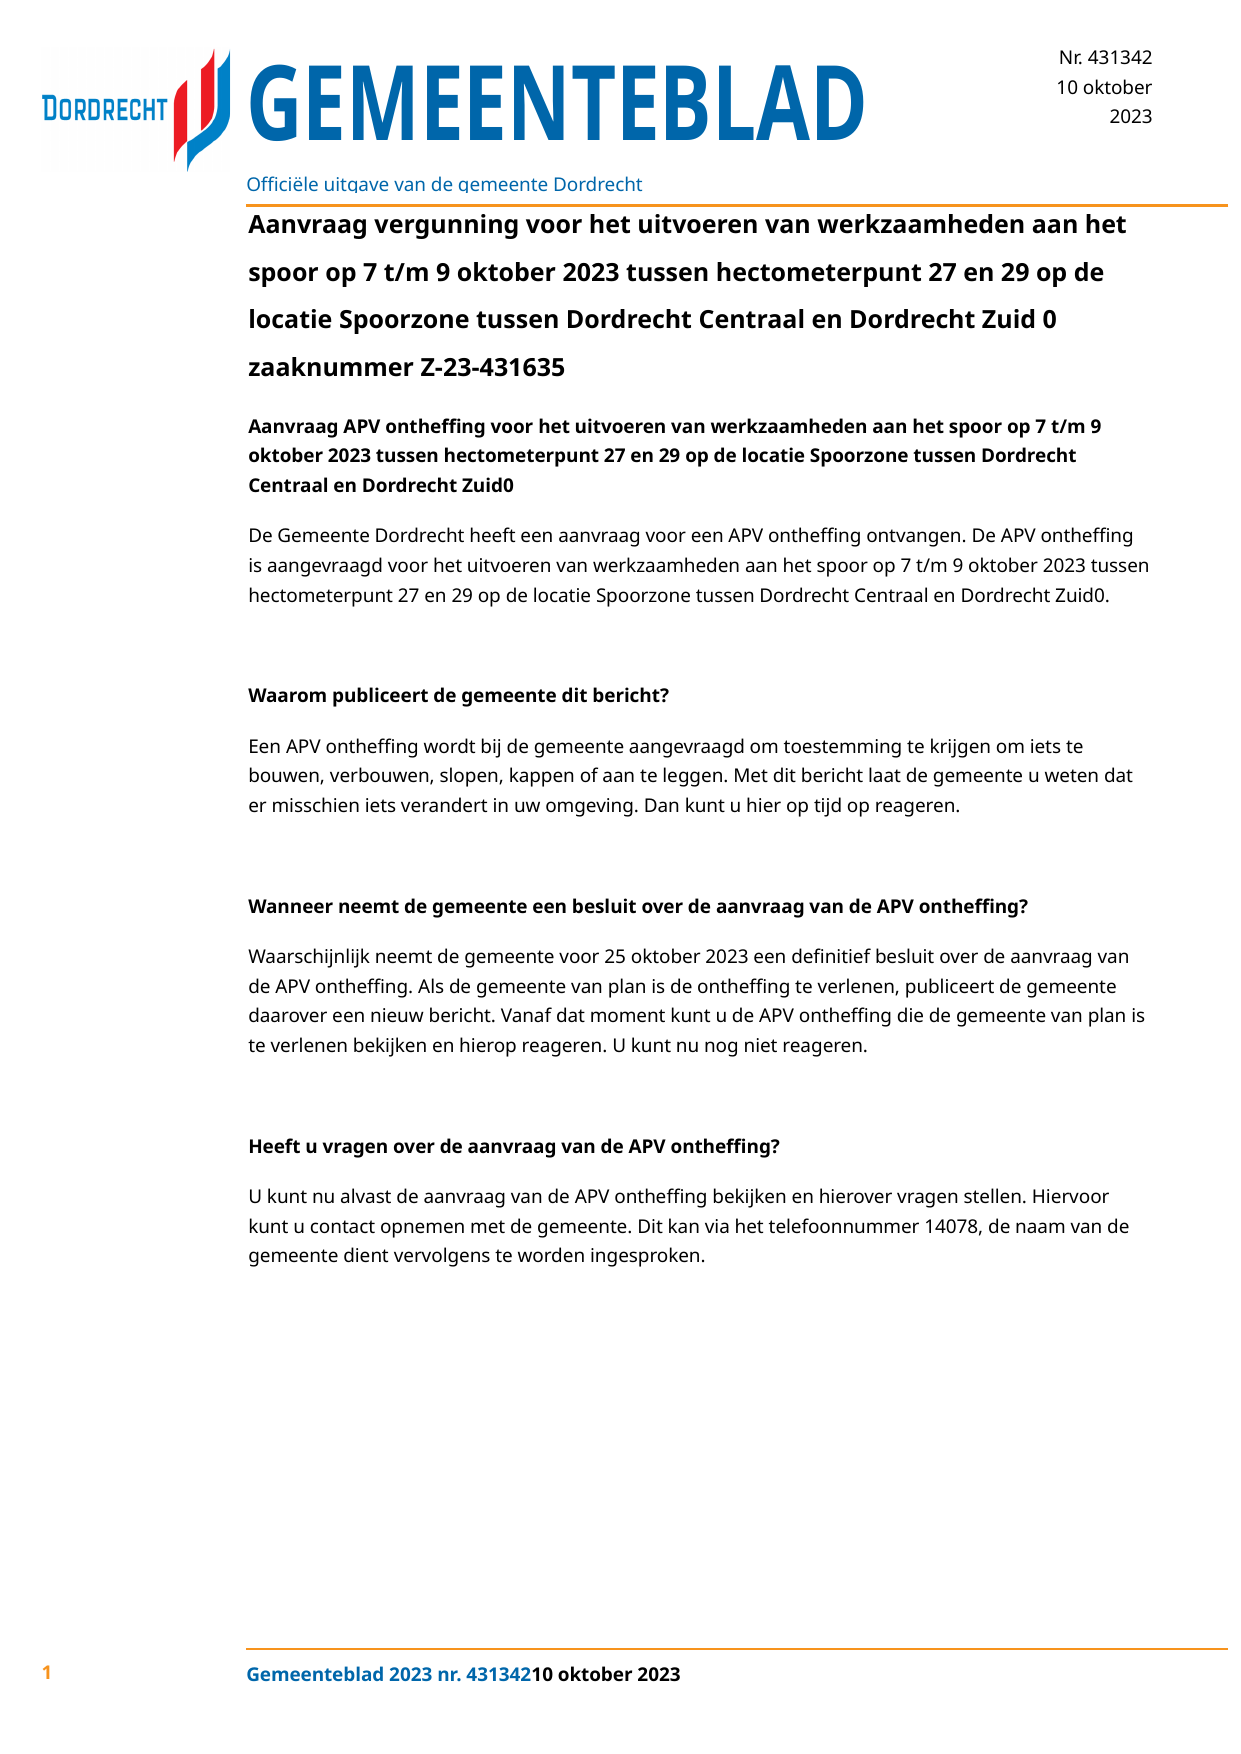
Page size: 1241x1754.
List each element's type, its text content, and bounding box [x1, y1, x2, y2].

text Heeft u vragen over de aanvraag van de APV ontheffing? [248, 1133, 1152, 1159]
text U kunt nu alvast de aanvraag van de APV ontheffing bekijken en hierover vragen stellen. Hiervoor kunt u contact opnemen met de gemeente. Dit kan via het telefoonnummer 14078, de naam van de gemeente dient vervolgens te worden ingesproken. [248, 1183, 1152, 1268]
text Waarschijnlijk neemt de gemeente voor 25 oktober 2023 een definitief besluit over de aanvraag van de APV ontheffing. Als de gemeente van plan is de ontheffing te verlenen, publiceert de gemeente daarover een nieuw bericht. Vanaf dat moment kunt u de APV ontheffing die de gemeente van plan is te verlenen bekijken en hierop reageren. U kunt nu nog niet reageren. [248, 943, 1152, 1058]
text Aanvraag APV ontheffing voor het uitvoeren van werkzaamheden aan het spoor op 7 t/m 9 oktober 2023 tussen hectometerpunt 27 en 29 op de locatie Spoorzone tussen Dordrecht Centraal en Dordrecht Zuid0 [248, 413, 1152, 498]
text Wanneer neemt de gemeente een besluit over de aanvraag van de APV ontheffing? [248, 893, 1152, 919]
text Waarom publiceert de gemeente dit bericht? [248, 683, 1152, 708]
picture [41, 47, 231, 172]
text De Gemeente Dordrecht heeft een aanvraag voor een APV ontheffing ontvangen. De APV ontheffing is aangevraagd voor het uitvoeren van werkzaamheden aan het spoor op 7 t/m 9 oktober 2023 tussen hectometerpunt 27 en 29 op de locatie Spoorzone tussen Dordrecht Centraal en Dordrecht Zuid0. [248, 523, 1152, 608]
text Aanvraag vergunning voor het uitvoeren van werkzaamheden aan het spoor op 7 t/m 9 oktober 2023 tussen hectometerpunt 27 en 29 op de locatie Spoorzone tussen Dordrecht Centraal en Dordrecht Zuid 0 zaaknummer Z-23-431635 [248, 207, 1152, 384]
text Een APV ontheffing wordt bij de gemeente aangevraagd om toestemming te krijgen om iets te bouwen, verbouwen, slopen, kappen of aan te leggen. Met dit bericht laat de gemeente u weten dat er misschien iets verandert in uw omgeving. Dan kunt u hier op tijd op reageren. [248, 733, 1152, 818]
